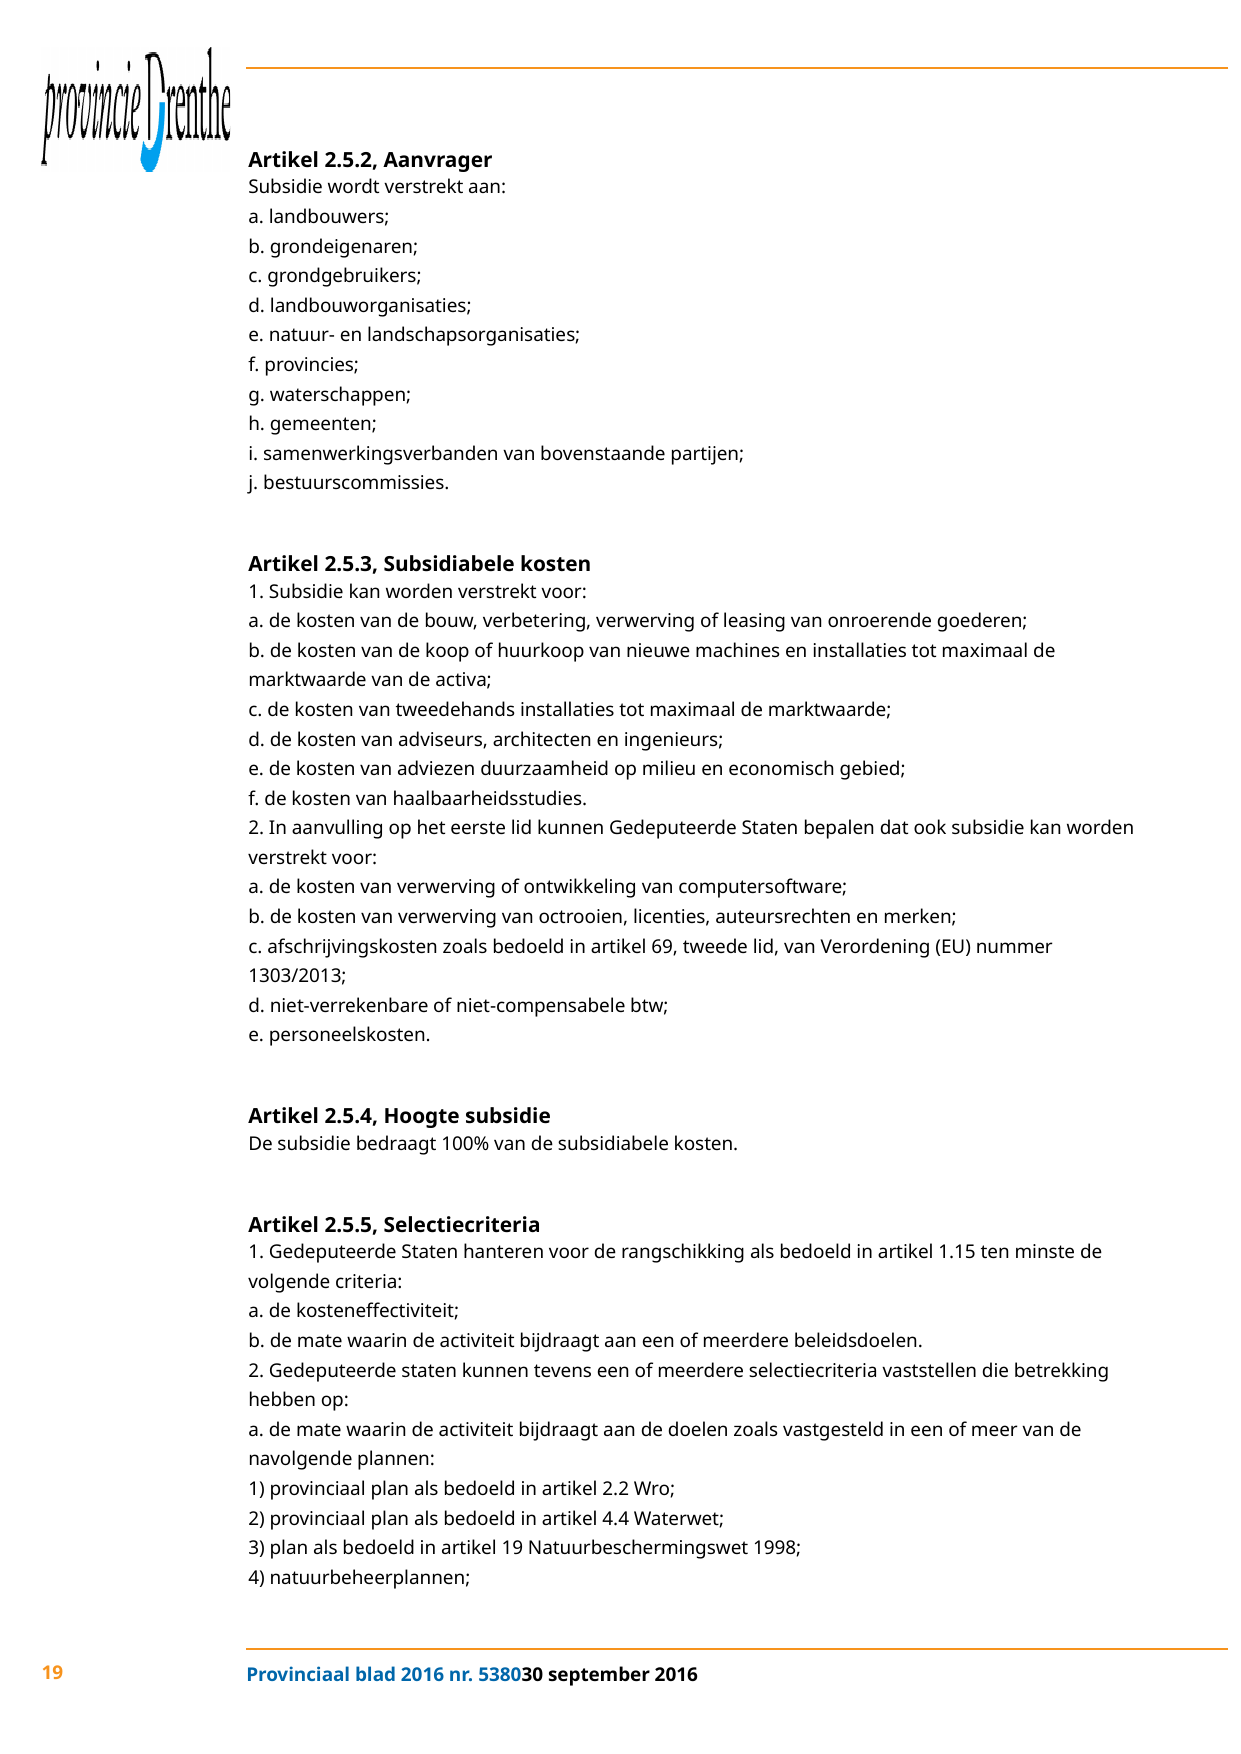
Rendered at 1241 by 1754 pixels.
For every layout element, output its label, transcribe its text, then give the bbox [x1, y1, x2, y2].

text Artikel 2.5.3, Subsidiabele kosten [248, 549, 1152, 578]
text b. de kosten van verwerving van octrooien, licenties, auteursrechten en merken; [248, 903, 1152, 929]
text i. samenwerkingsverbanden van bovenstaande partijen; [248, 440, 1152, 466]
text d. landbouworganisaties; [248, 292, 1152, 318]
text 1. Subsidie kan worden verstrekt voor: [248, 578, 1152, 604]
text b. grondeigenaren; [248, 233, 1152, 258]
text a. de mate waarin de activiteit bijdraagt aan de doelen zoals vastgesteld in een of meer van de navolgende plannen: [248, 1416, 1152, 1471]
text 3) plan als bedoeld in artikel 19 Natuurbeschermingswet 1998; [248, 1534, 1152, 1560]
text e. natuur- en landschapsorganisaties; [248, 322, 1152, 347]
text e. personeelskosten. [248, 1022, 1152, 1047]
text a. de kosteneffectiviteit; [248, 1298, 1152, 1323]
text b. de kosten van de koop of huurkoop van nieuwe machines en installaties tot maximaal de marktwaarde van de activa; [248, 637, 1152, 692]
text De subsidie bedraagt 100% van de subsidiabele kosten. [248, 1130, 1152, 1156]
text d. niet-verrekenbare of niet-compensabele btw; [248, 992, 1152, 1018]
text Artikel 2.5.2, Aanvrager [248, 145, 1152, 174]
text 1. Gedeputeerde Staten hanteren voor de rangschikking als bedoeld in artikel 1.15 ten minste de volgende criteria: [248, 1238, 1152, 1294]
picture [41, 47, 231, 172]
text h. gemeenten; [248, 410, 1152, 436]
text a. de kosten van de bouw, verbetering, verwerving of leasing van onroerende goederen; [248, 607, 1152, 633]
text Artikel 2.5.4, Hoogte subsidie [248, 1102, 1152, 1130]
text c. grondgebruikers; [248, 262, 1152, 288]
text 2. Gedeputeerde staten kunnen tevens een of meerdere selectiecriteria vaststellen die betrekking hebben op: [248, 1357, 1152, 1412]
text f. de kosten van haalbaarheidsstudies. [248, 785, 1152, 811]
text 4) natuurbeheerplannen; [248, 1564, 1152, 1590]
text d. de kosten van adviseurs, architecten en ingenieurs; [248, 726, 1152, 752]
text b. de mate waarin de activiteit bijdraagt aan een of meerdere beleidsdoelen. [248, 1327, 1152, 1353]
text Subsidie wordt verstrekt aan: [248, 174, 1152, 199]
text j. bestuurscommissies. [248, 469, 1152, 495]
text a. landbouwers; [248, 203, 1152, 229]
text a. de kosten van verwerving of ontwikkeling van computersoftware; [248, 874, 1152, 899]
text 2. In aanvulling op het eerste lid kunnen Gedeputeerde Staten bepalen dat ook subsidie kan worden verstrekt voor: [248, 814, 1152, 870]
text g. waterschappen; [248, 381, 1152, 406]
text e. de kosten van adviezen duurzaamheid op milieu en economisch gebied; [248, 755, 1152, 781]
text 1) provinciaal plan als bedoeld in artikel 2.2 Wro; [248, 1475, 1152, 1501]
text 2) provinciaal plan als bedoeld in artikel 4.4 Waterwet; [248, 1505, 1152, 1531]
text f. provincies; [248, 351, 1152, 377]
text c. de kosten van tweedehands installaties tot maximaal de marktwaarde; [248, 696, 1152, 722]
text c. afschrijvingskosten zoals bedoeld in artikel 69, tweede lid, van Verordening (EU) nummer 1303/2013; [248, 933, 1152, 988]
text Artikel 2.5.5, Selectiecriteria [248, 1210, 1152, 1238]
